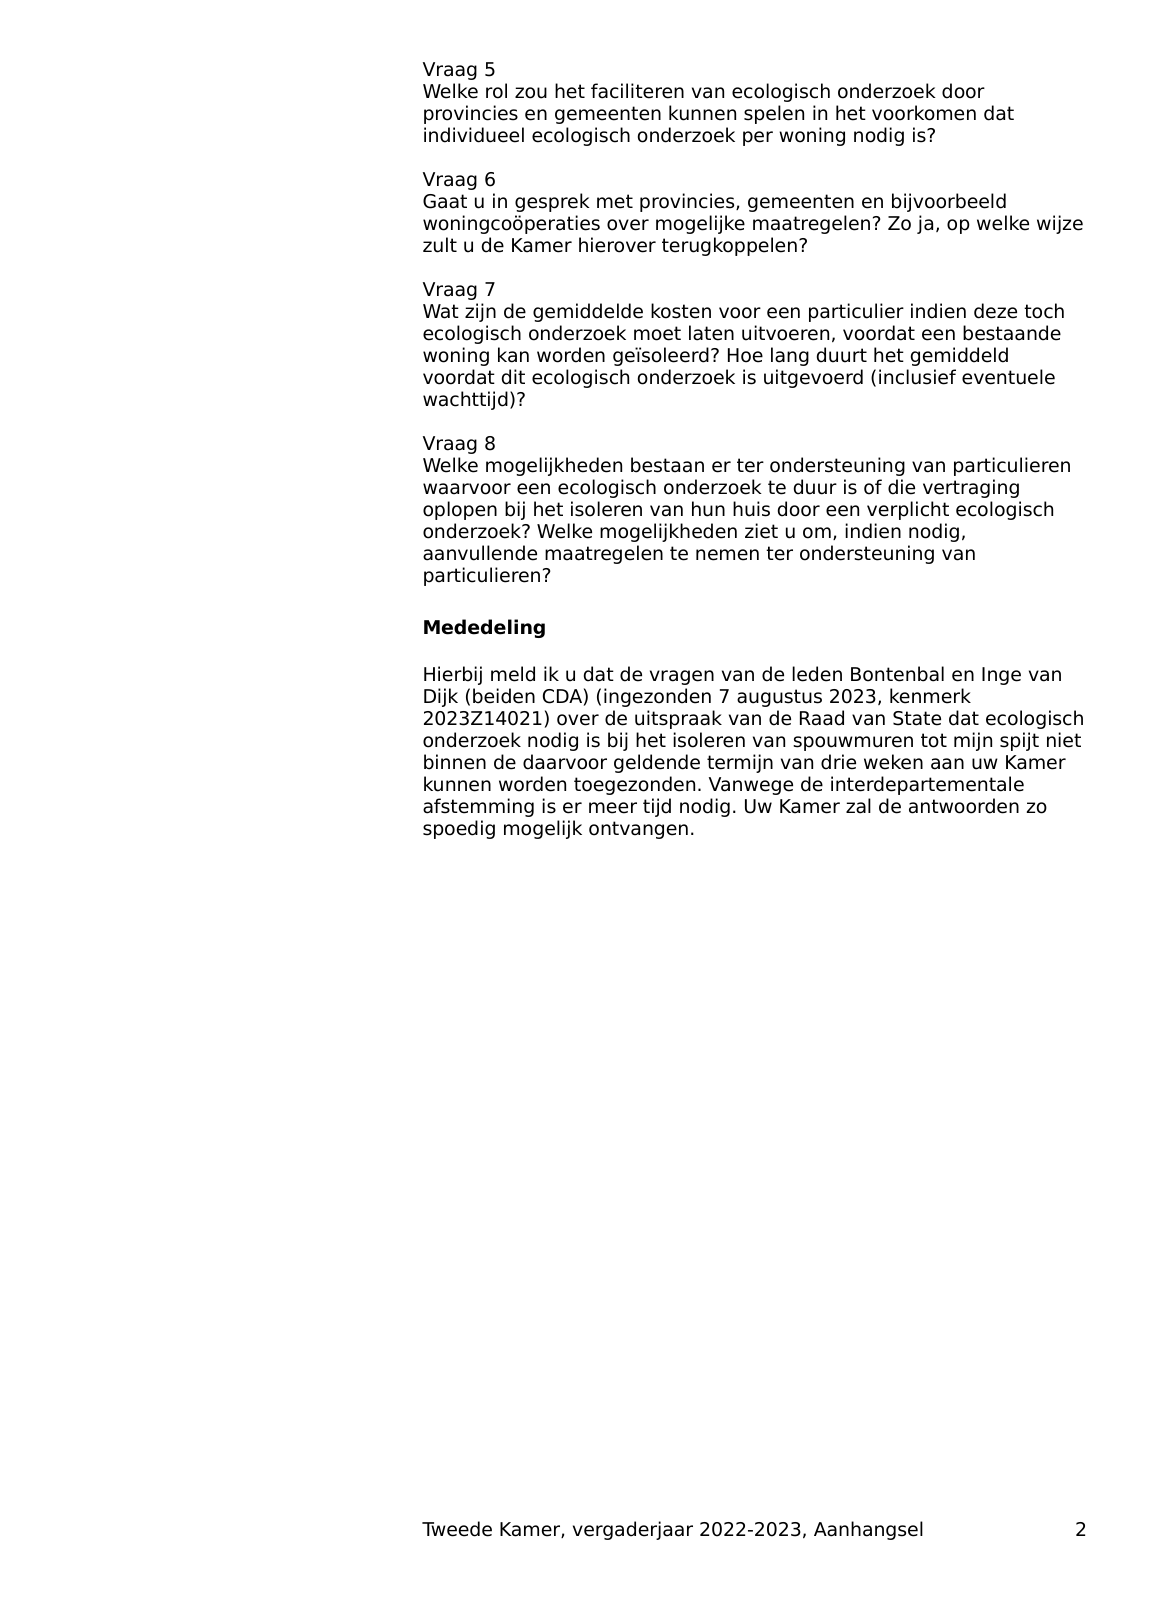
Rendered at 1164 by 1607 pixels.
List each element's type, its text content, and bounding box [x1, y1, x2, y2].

subtitle Mededeling [422, 617, 1087, 639]
text Wat zijn de gemiddelde kosten voor een particulier indien deze toch ecologisch onderzoek moet laten uitvoeren, voordat een bestaande woning kan worden geïsoleerd? Hoe lang duurt het gemiddeld voordat dit ecologisch onderzoek is uitgevoerd (inclusief eventuele wachttijd)? [422, 301, 1087, 411]
text Welke rol zou het faciliteren van ecologisch onderzoek door provincies en gemeenten kunnen spelen in het voorkomen dat individueel ecologisch onderzoek per woning nodig is? [422, 81, 1087, 147]
text Vraag 7 [422, 279, 1087, 301]
text Vraag 6 [422, 169, 1087, 191]
text Gaat u in gesprek met provincies, gemeenten en bijvoorbeeld woningcoöperaties over mogelijke maatregelen? Zo ja, op welke wijze zult u de Kamer hierover terugkoppelen? [422, 191, 1087, 257]
text Vraag 8 [422, 433, 1087, 455]
text Vraag 5 [422, 59, 1087, 81]
text Hierbij meld ik u dat de vragen van de leden Bontenbal en Inge van Dijk (beiden CDA) (ingezonden 7 augustus 2023, kenmerk 2023Z14021) over de uitspraak van de Raad van State dat ecologisch onderzoek nodig is bij het isoleren van spouwmuren tot mijn spijt niet binnen de daarvoor geldende termijn van drie weken aan uw Kamer kunnen worden toegezonden. Vanwege de interdepartementale afstemming is er meer tijd nodig. Uw Kamer zal de antwoorden zo spoedig mogelijk ontvangen. [422, 664, 1087, 840]
text Welke mogelijkheden bestaan er ter ondersteuning van particulieren waarvoor een ecologisch onderzoek te duur is of die vertraging oplopen bij het isoleren van hun huis door een verplicht ecologisch onderzoek? Welke mogelijkheden ziet u om, indien nodig, aanvullende maatregelen te nemen ter ondersteuning van particulieren? [422, 455, 1087, 587]
